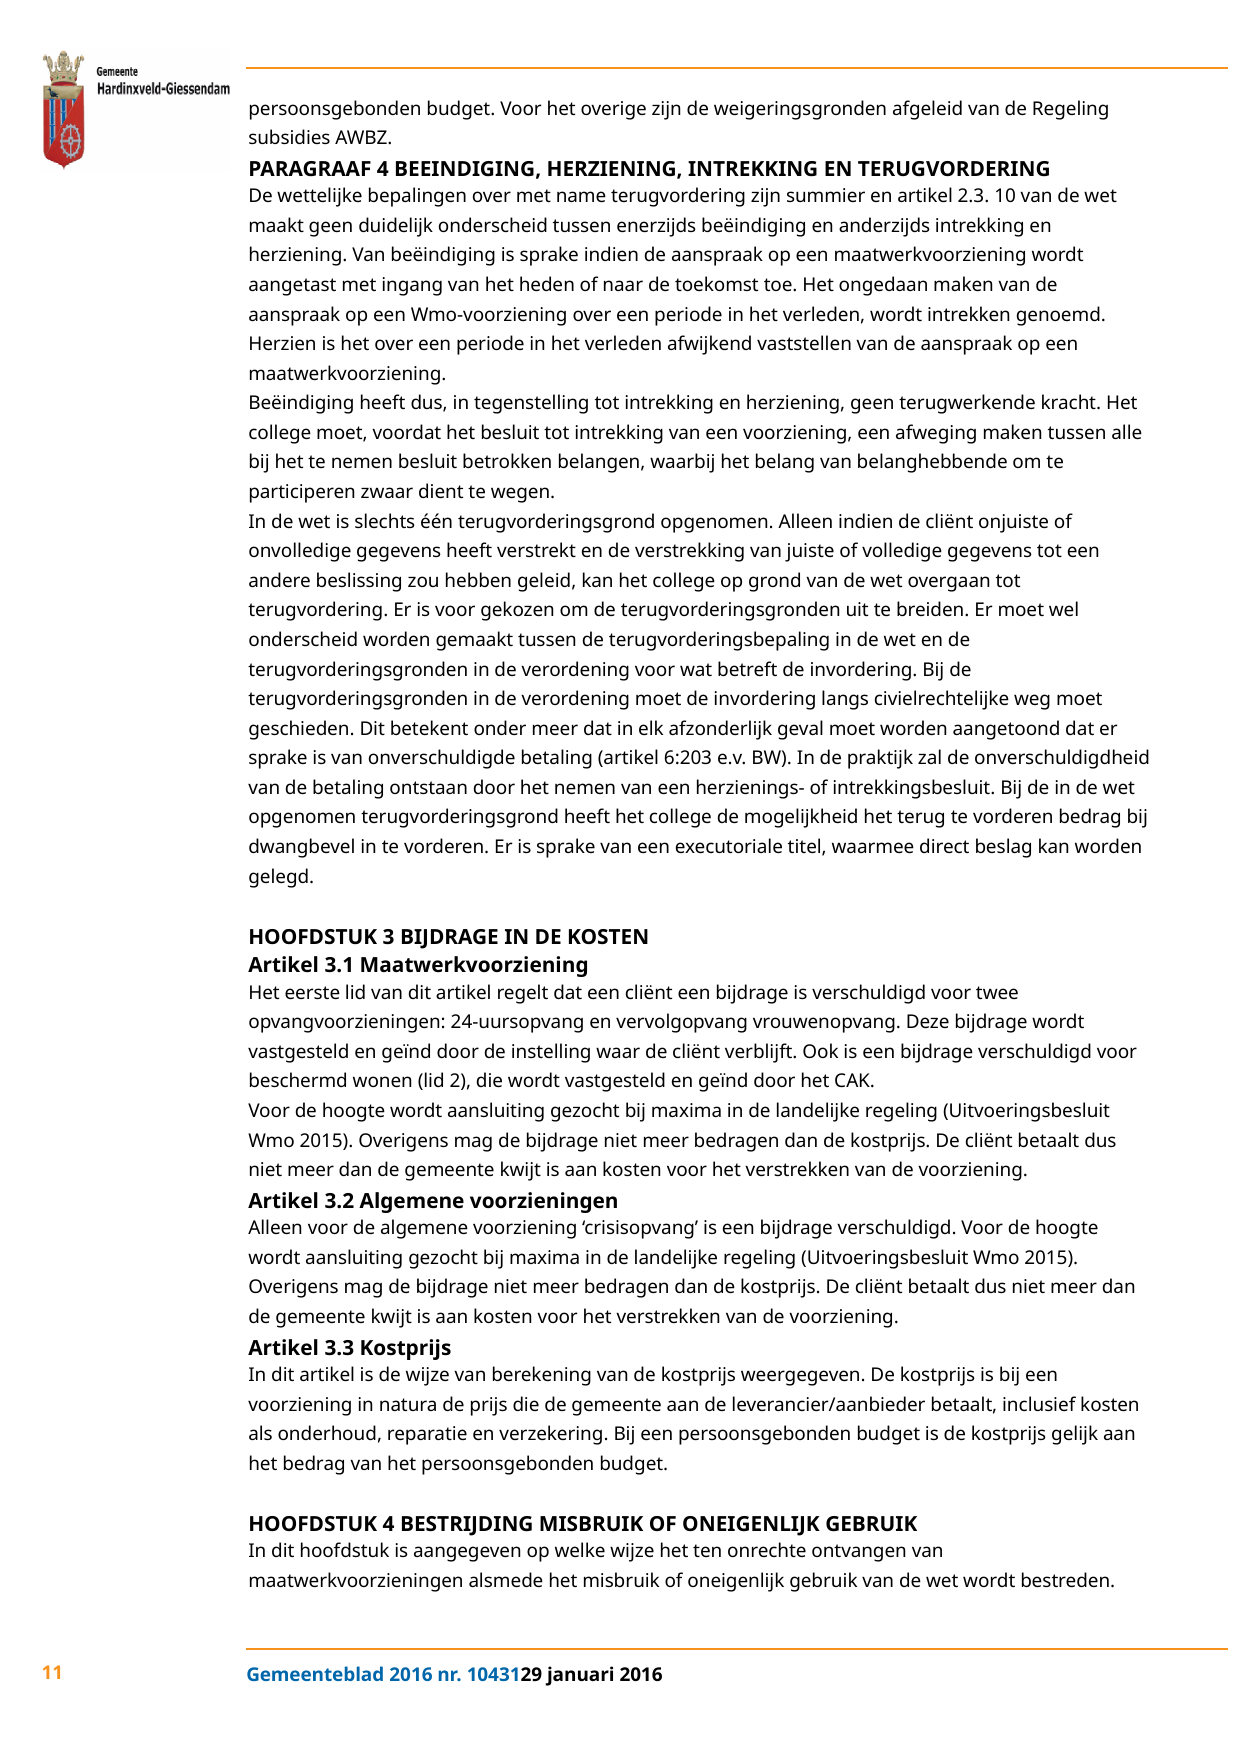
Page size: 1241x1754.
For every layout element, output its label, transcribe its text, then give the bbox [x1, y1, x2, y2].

text De wettelijke bepalingen over met name terugvordering zijn summier en artikel 2.3. 10 van de wet maakt geen duidelijk onderscheid tussen enerzijds beëindiging en anderzijds intrekking en herziening. Van beëindiging is sprake indien de aanspraak op een maatwerkvoorziening wordt aangetast met ingang van het heden of naar de toekomst toe. Het ongedaan maken van de aanspraak op een Wmo-voorziening over een periode in het verleden, wordt intrekken genoemd. Herzien is het over een periode in het verleden afwijkend vaststellen van de aanspraak op een maatwerkvoorziening. [248, 182, 1152, 386]
text Beëindiging heeft dus, in tegenstelling tot intrekking en herziening, geen terugwerkende kracht. Het college moet, voordat het besluit tot intrekking van een voorziening, een afweging maken tussen alle bij het te nemen besluit betrokken belangen, waarbij het belang van belanghebbende om te participeren zwaar dient te wegen. [248, 389, 1152, 504]
text persoonsgebonden budget. Voor het overige zijn de weigeringsgronden afgeleid van de Regeling subsidies AWBZ. [248, 95, 1152, 150]
text In dit artikel is de wijze van berekening van de kostprijs weergegeven. De kostprijs is bij een voorziening in natura de prijs die de gemeente aan de leverancier/aanbieder betaalt, inclusief kosten als onderhoud, reparatie en verzekering. Bij een persoonsgebonden budget is de kostprijs gelijk aan het bedrag van het persoonsgebonden budget. [248, 1361, 1152, 1476]
text Het eerste lid van dit artikel regelt dat een cliënt een bijdrage is verschuldigd voor twee opvangvoorzieningen: 24-uursopvang en vervolgopvang vrouwenopvang. Deze bijdrage wordt vastgesteld en geïnd door de instelling waar de cliënt verblijft. Ook is een bijdrage verschuldigd voor beschermd wonen (lid 2), die wordt vastgesteld en geïnd door het CAK. [248, 979, 1152, 1093]
text Alleen voor de algemene voorziening ‘crisisopvang’ is een bijdrage verschuldigd. Voor de hoogte wordt aansluiting gezocht bij maxima in de landelijke regeling (Uitvoeringsbesluit Wmo 2015). Overigens mag de bijdrage niet meer bedragen dan de kostprijs. De cliënt betaalt dus niet meer dan de gemeente kwijt is aan kosten voor het verstrekken van de voorziening. [248, 1214, 1152, 1329]
text HOOFDSTUK 3 BIJDRAGE IN DE KOSTEN [248, 922, 1152, 950]
text In de wet is slechts één terugvorderingsgrond opgenomen. Alleen indien de cliënt onjuiste of onvolledige gegevens heeft verstrekt en de verstrekking van juiste of volledige gegevens tot een andere beslissing zou hebben geleid, kan het college op grond van de wet overgaan tot terugvordering. Er is voor gekozen om de terugvorderingsgronden uit te breiden. Er moet wel onderscheid worden gemaakt tussen de terugvorderingsbepaling in de wet en de terugvorderingsgronden in de verordening voor wat betreft de invordering. Bij de terugvorderingsgronden in de verordening moet de invordering langs civielrechtelijke weg moet geschieden. Dit betekent onder meer dat in elk afzonderlijk geval moet worden aangetoond dat er sprake is van onverschuldigde betaling (artikel 6:203 e.v. BW). In de praktijk zal de onverschuldigdheid van de betaling ontstaan door het nemen van een herzienings- of intrekkingsbesluit. Bij de in de wet opgenomen terugvorderingsgrond heeft het college de mogelijkheid het terug te vorderen bedrag bij dwangbevel in te vorderen. Er is sprake van een executoriale titel, waarmee direct beslag kan worden gelegd. [248, 508, 1152, 888]
text Voor de hoogte wordt aansluiting gezocht bij maxima in de landelijke regeling (Uitvoeringsbesluit Wmo 2015). Overigens mag de bijdrage niet meer bedragen dan de kostprijs. De cliënt betaalt dus niet meer dan de gemeente kwijt is aan kosten voor het verstrekken van de voorziening. [248, 1097, 1152, 1182]
text Artikel 3.1 Maatwerkvoorziening [248, 950, 1152, 979]
text In dit hoofdstuk is aangegeven op welke wijze het ten onrechte ontvangen van maatwerkvoorzieningen alsmede het misbruik of oneigenlijk gebruik van de wet wordt bestreden. [248, 1537, 1152, 1593]
text PARAGRAAF 4 BEEINDIGING, HERZIENING, INTREKKING EN TERUGVORDERING [248, 154, 1152, 182]
picture [41, 47, 231, 172]
text HOOFDSTUK 4 BESTRIJDING MISBRUIK OF ONEIGENLIJK GEBRUIK [248, 1509, 1152, 1537]
text Artikel 3.3 Kostprijs [248, 1333, 1152, 1361]
text Artikel 3.2 Algemene voorzieningen [248, 1186, 1152, 1214]
